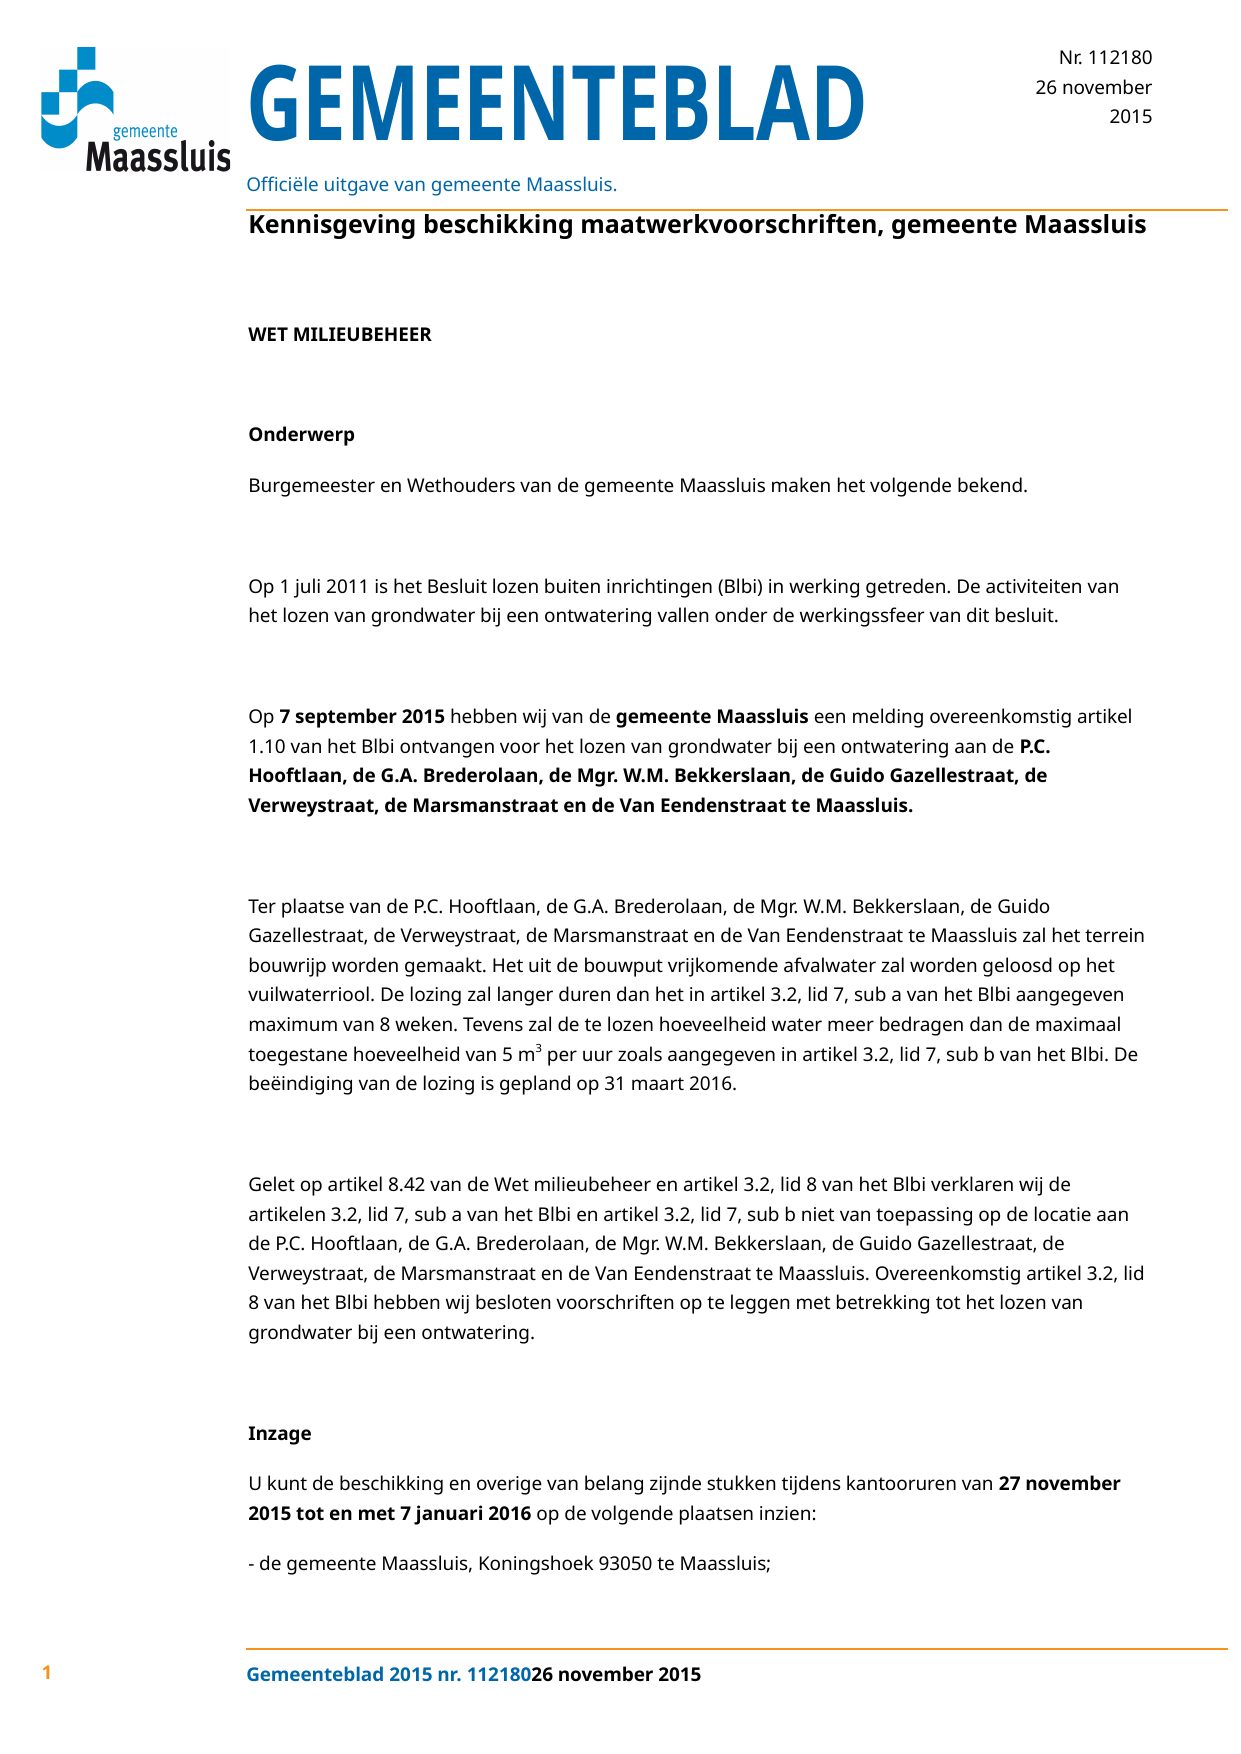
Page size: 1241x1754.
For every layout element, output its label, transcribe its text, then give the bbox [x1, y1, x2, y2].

text Onderwerp [248, 422, 1152, 447]
text - de gemeente Maassluis, Koningshoek 93050 te Maassluis; [248, 1550, 1152, 1576]
text WET MILIEUBEHEER [248, 321, 1152, 346]
text Ter plaatse van de P.C. Hooftlaan, de G.A. Brederolaan, de Mgr. W.M. Bekkerslaan, de Guido Gazellestraat, de Verweystraat, de Marsmanstraat en de Van Eendenstraat te Maassluis zal het terrein bouwrijp worden gemaakt. Het uit de bouwput vrijkomende afvalwater zal worden geloosd op het vuilwaterriool. De lozing zal langer duren dan het in artikel 3.2, lid 7, sub a van het Blbi aangegeven maximum van 8 weken. Tevens zal de te lozen hoeveelheid water meer bedragen dan de maximaal toegestane hoeveelheid van 5 m3 per uur zoals aangegeven in artikel 3.2, lid 7, sub b van het Blbi. De beëindiging van de lozing is gepland op 31 maart 2016. [248, 893, 1152, 1096]
text Op 7 september 2015 hebben wij van de gemeente Maassluis een melding overeenkomstig artikel 1.10 van het Blbi ontvangen voor het lozen van grondwater bij een ontwatering aan de P.C. Hooftlaan, de G.A. Brederolaan, de Mgr. W.M. Bekkerslaan, de Guido Gazellestraat, de Verweystraat, de Marsmanstraat en de Van Eendenstraat te Maassluis. [248, 703, 1152, 818]
picture [41, 47, 231, 172]
text Gelet op artikel 8.42 van de Wet milieubeheer en artikel 3.2, lid 8 van het Blbi verklaren wij de artikelen 3.2, lid 7, sub a van het Blbi en artikel 3.2, lid 7, sub b niet van toepassing op de locatie aan de P.C. Hooftlaan, de G.A. Brederolaan, de Mgr. W.M. Bekkerslaan, de Guido Gazellestraat, de Verweystraat, de Marsmanstraat en de Van Eendenstraat te Maassluis. Overeenkomstig artikel 3.2, lid 8 van het Blbi hebben wij besloten voorschriften op te leggen met betrekking tot het lozen van grondwater bij een ontwatering. [248, 1171, 1152, 1345]
text Kennisgeving beschikking maatwerkvoorschriften, gemeente Maassluis [248, 211, 1152, 241]
text Inzage [248, 1420, 1152, 1446]
picture [41, 47, 77, 92]
text Burgemeester en Wethouders van de gemeente Maassluis maken het volgende bekend. [248, 472, 1152, 498]
text U kunt de beschikking en overige van belang zijnde stukken tijdens kantooruren van 27 november 2015 tot en met 7 januari 2016 op de volgende plaatsen inzien: [248, 1470, 1152, 1526]
text Op 1 juli 2011 is het Besluit lozen buiten inrichtingen (Blbi) in werking getreden. De activiteiten van het lozen van grondwater bij een ontwatering vallen onder de werkingssfeer van dit besluit. [248, 573, 1152, 628]
